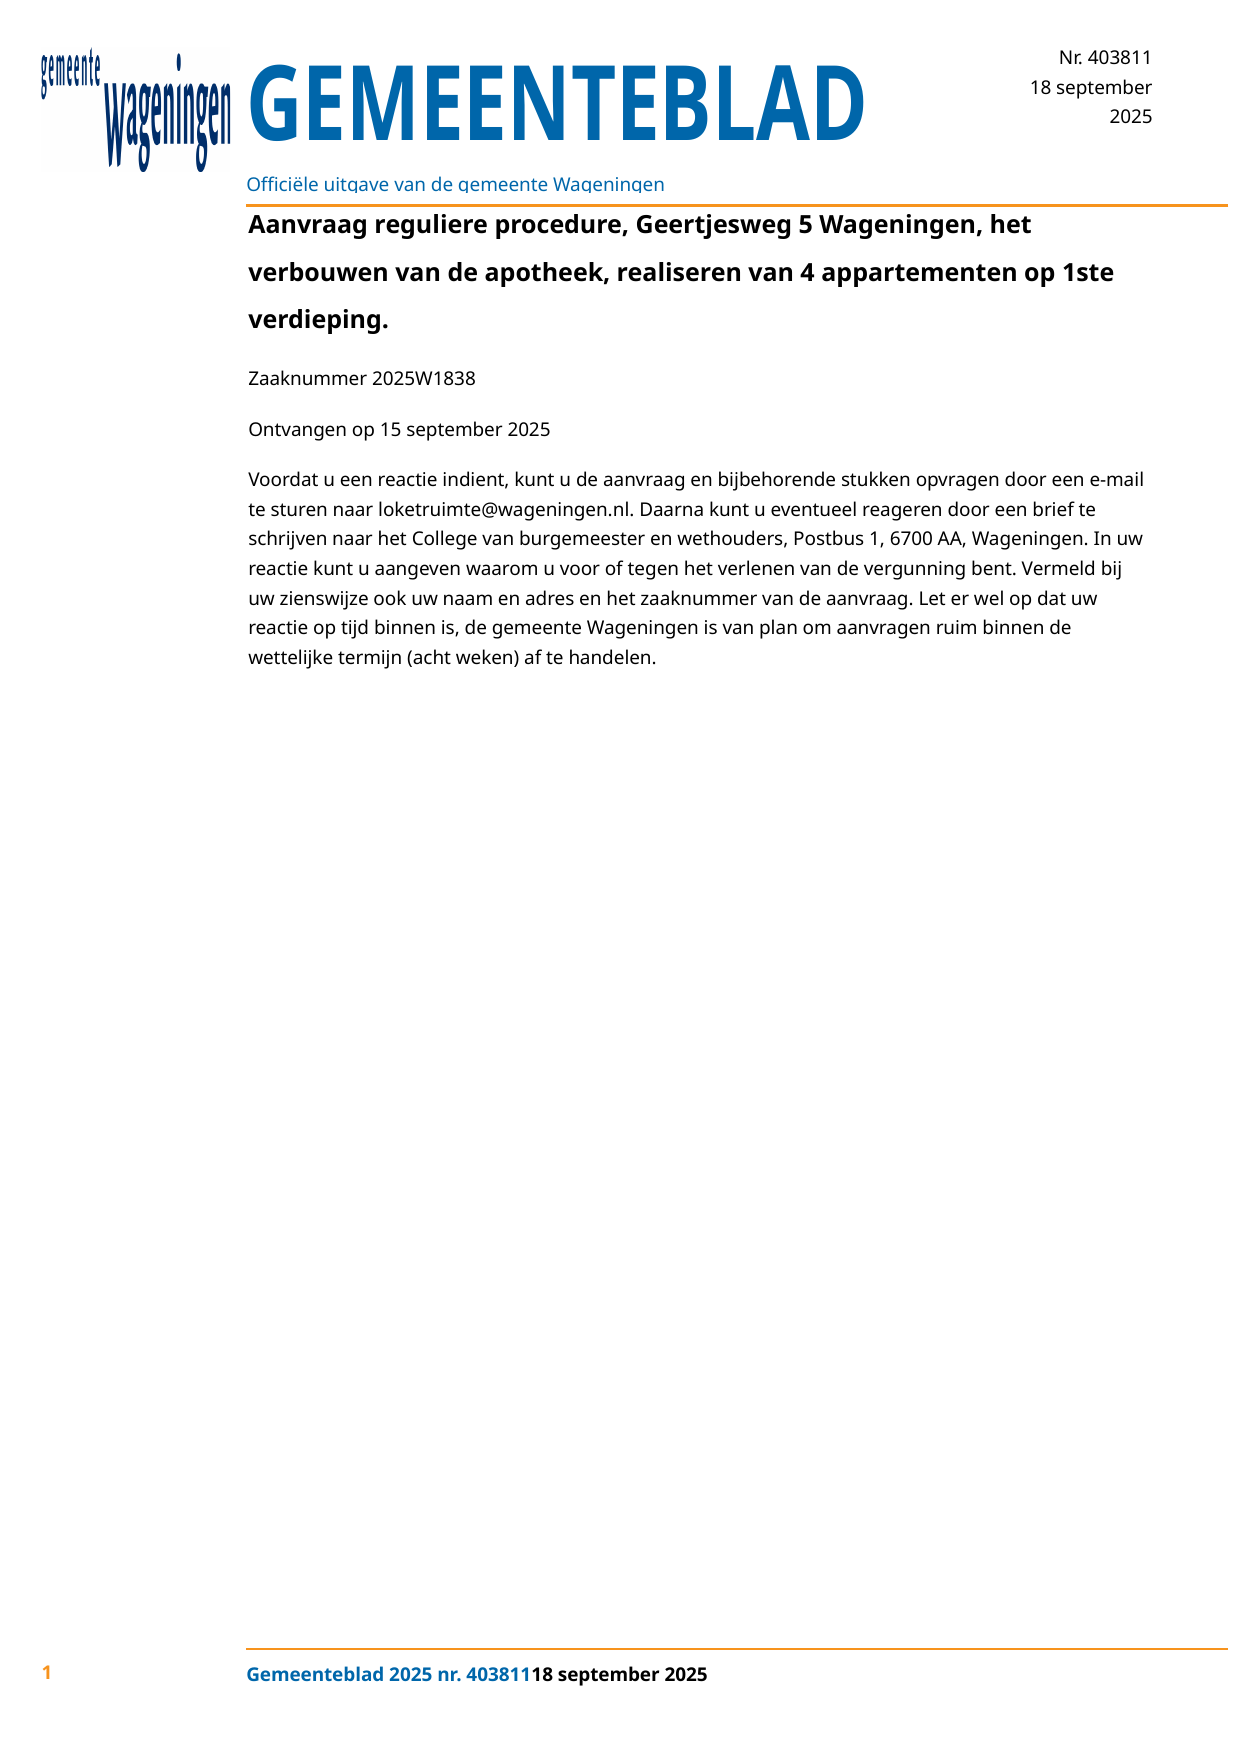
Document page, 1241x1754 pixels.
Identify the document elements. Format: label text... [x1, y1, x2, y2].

text Voordat u een reactie indient, kunt u de aanvraag en bijbehorende stukken opvragen door een e-mail te sturen naar loketruimte@wageningen.nl. Daarna kunt u eventueel reageren door een brief te schrijven naar het College van burgemeester en wethouders, Postbus 1, 6700 AA, Wageningen. In uw reactie kunt u aangeven waarom u voor of tegen het verlenen van de vergunning bent. Vermeld bij uw zienswijze ook uw naam en adres en het zaaknummer van de aanvraag. Let er wel op dat uw reactie op tijd binnen is, de gemeente Wageningen is van plan om aanvragen ruim binnen de wettelijke termijn (acht weken) af te handelen. [248, 466, 1152, 669]
picture [41, 47, 231, 172]
text Aanvraag reguliere procedure, Geertjesweg 5 Wageningen, het verbouwen van de apotheek, realiseren van 4 appartementen op 1ste verdieping. [248, 207, 1152, 336]
text Zaaknummer 2025W1838 [248, 366, 1152, 391]
text Ontvangen op 15 september 2025 [248, 416, 1152, 442]
